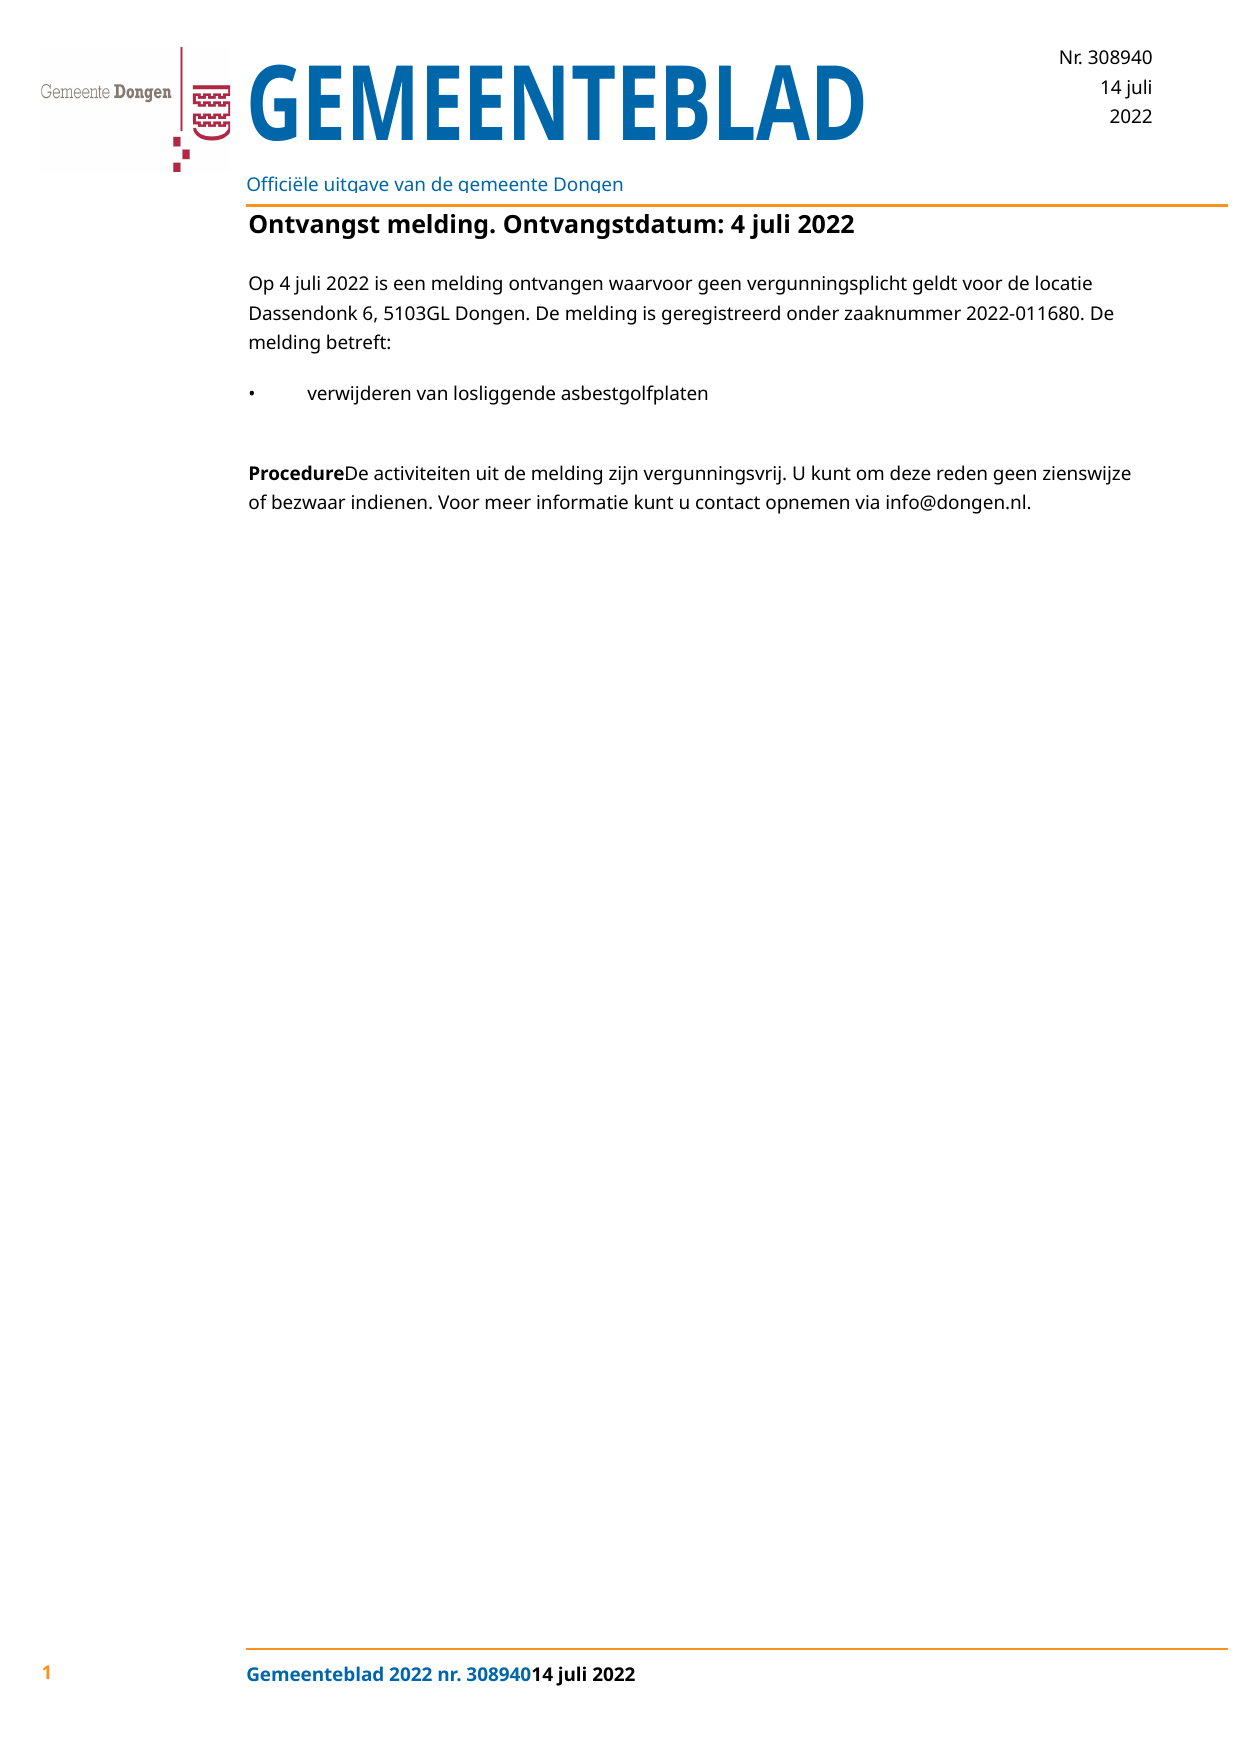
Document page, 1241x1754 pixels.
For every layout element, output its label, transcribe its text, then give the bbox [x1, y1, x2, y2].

text Ontvangst melding. Ontvangstdatum: 4 juli 2022 [248, 207, 1152, 241]
text Op 4 juli 2022 is een melding ontvangen waarvoor geen vergunningsplicht geldt voor de locatie Dassendonk 6, 5103GL Dongen. De melding is geregistreerd onder zaaknummer 2022-011680. De melding betreft: [248, 270, 1152, 355]
list verwijderen van losliggende asbestgolfplaten [248, 380, 1152, 406]
picture [41, 47, 231, 172]
text ProcedureDe activiteiten uit de melding zijn vergunningsvrij. U kunt om deze reden geen zienswijze of bezwaar indienen. Voor meer informatie kunt u contact opnemen via info@dongen.nl. [248, 460, 1152, 515]
